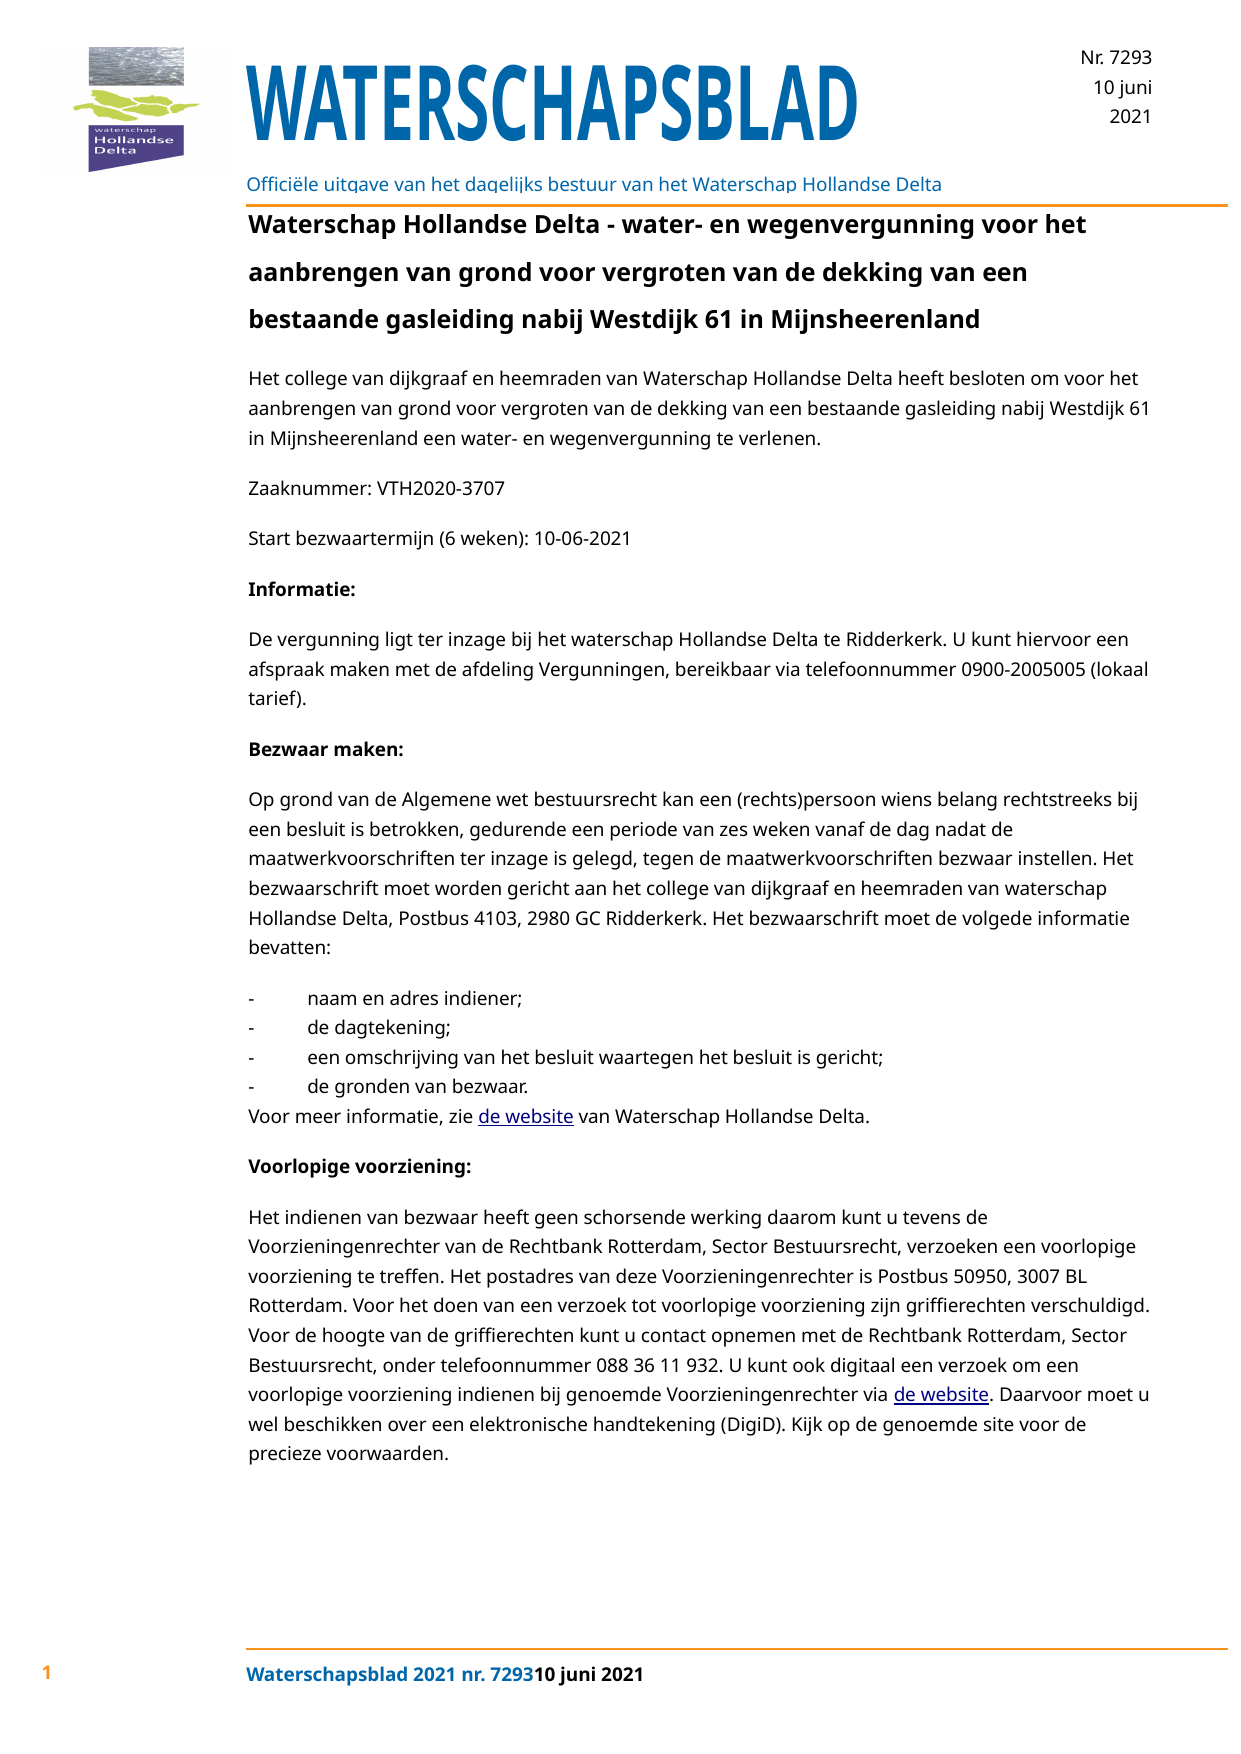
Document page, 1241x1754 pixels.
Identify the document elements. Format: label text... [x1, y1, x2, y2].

text Zaaknummer: VTH2020-3707 [248, 475, 1152, 501]
picture [41, 47, 231, 172]
text Bezwaar maken: [248, 736, 1152, 762]
text Op grond van de Algemene wet bestuursrecht kan een (rechts)persoon wiens belang rechtstreeks bij een besluit is betrokken, gedurende een periode van zes weken vanaf de dag nadat de maatwerkvoorschriften ter inzage is gelegd, tegen de maatwerkvoorschriften bezwaar instellen. Het bezwaarschrift moet worden gericht aan het college van dijkgraaf en heemraden van waterschap Hollandse Delta, Postbus 4103, 2980 GC Ridderkerk. Het bezwaarschrift moet de volgede informatie bevatten: [248, 786, 1152, 960]
text Informatie: [248, 576, 1152, 602]
text Het indienen van bezwaar heeft geen schorsende werking daarom kunt u tevens de Voorzieningenrechter van de Rechtbank Rotterdam, Sector Bestuursrecht, verzoeken een voorlopige voorziening te treffen. Het postadres van deze Voorzieningenrechter is Postbus 50950, 3007 BL Rotterdam. Voor het doen van een verzoek tot voorlopige voorziening zijn griffierechten verschuldigd. Voor de hoogte van de griffierechten kunt u contact opnemen met de Rechtbank Rotterdam, Sector Bestuursrecht, onder telefoonnummer 088 36 11 932. U kunt ook digitaal een verzoek om een voorlopige voorziening indienen bij genoemde Voorzieningenrechter via de website. Daarvoor moet u wel beschikken over een elektronische handtekening (DigiD). Kijk op de genoemde site voor de precieze voorwaarden. [248, 1204, 1152, 1466]
text Voorlopige voorziening: [248, 1153, 1152, 1179]
list naam en adres indiener; [248, 985, 1152, 1010]
text Het college van dijkgraaf en heemraden van Waterschap Hollandse Delta heeft besloten om voor het aanbrengen van grond voor vergroten van de dekking van een bestaande gasleiding nabij Westdijk 61 in Mijnsheerenland een water- en wegenvergunning te verlenen. [248, 366, 1152, 450]
text Waterschap Hollandse Delta - water- en wegenvergunning voor het aanbrengen van grond voor vergroten van de dekking van een bestaande gasleiding nabij Westdijk 61 in Mijnsheerenland [248, 207, 1152, 336]
list een omschrijving van het besluit waartegen het besluit is gericht; [248, 1044, 1152, 1069]
text Voor meer informatie, zie de website van Waterschap Hollandse Delta. [248, 1103, 1152, 1129]
list de dagtekening; [248, 1014, 1152, 1040]
text Start bezwaartermijn (6 weken): 10-06-2021 [248, 526, 1152, 551]
list de gronden van bezwaar. [248, 1073, 1152, 1099]
text De vergunning ligt ter inzage bij het waterschap Hollandse Delta te Ridderkerk. U kunt hiervoor een afspraak maken met de afdeling Vergunningen, bereikbaar via telefoonnummer 0900-2005005 (lokaal tarief). [248, 626, 1152, 711]
